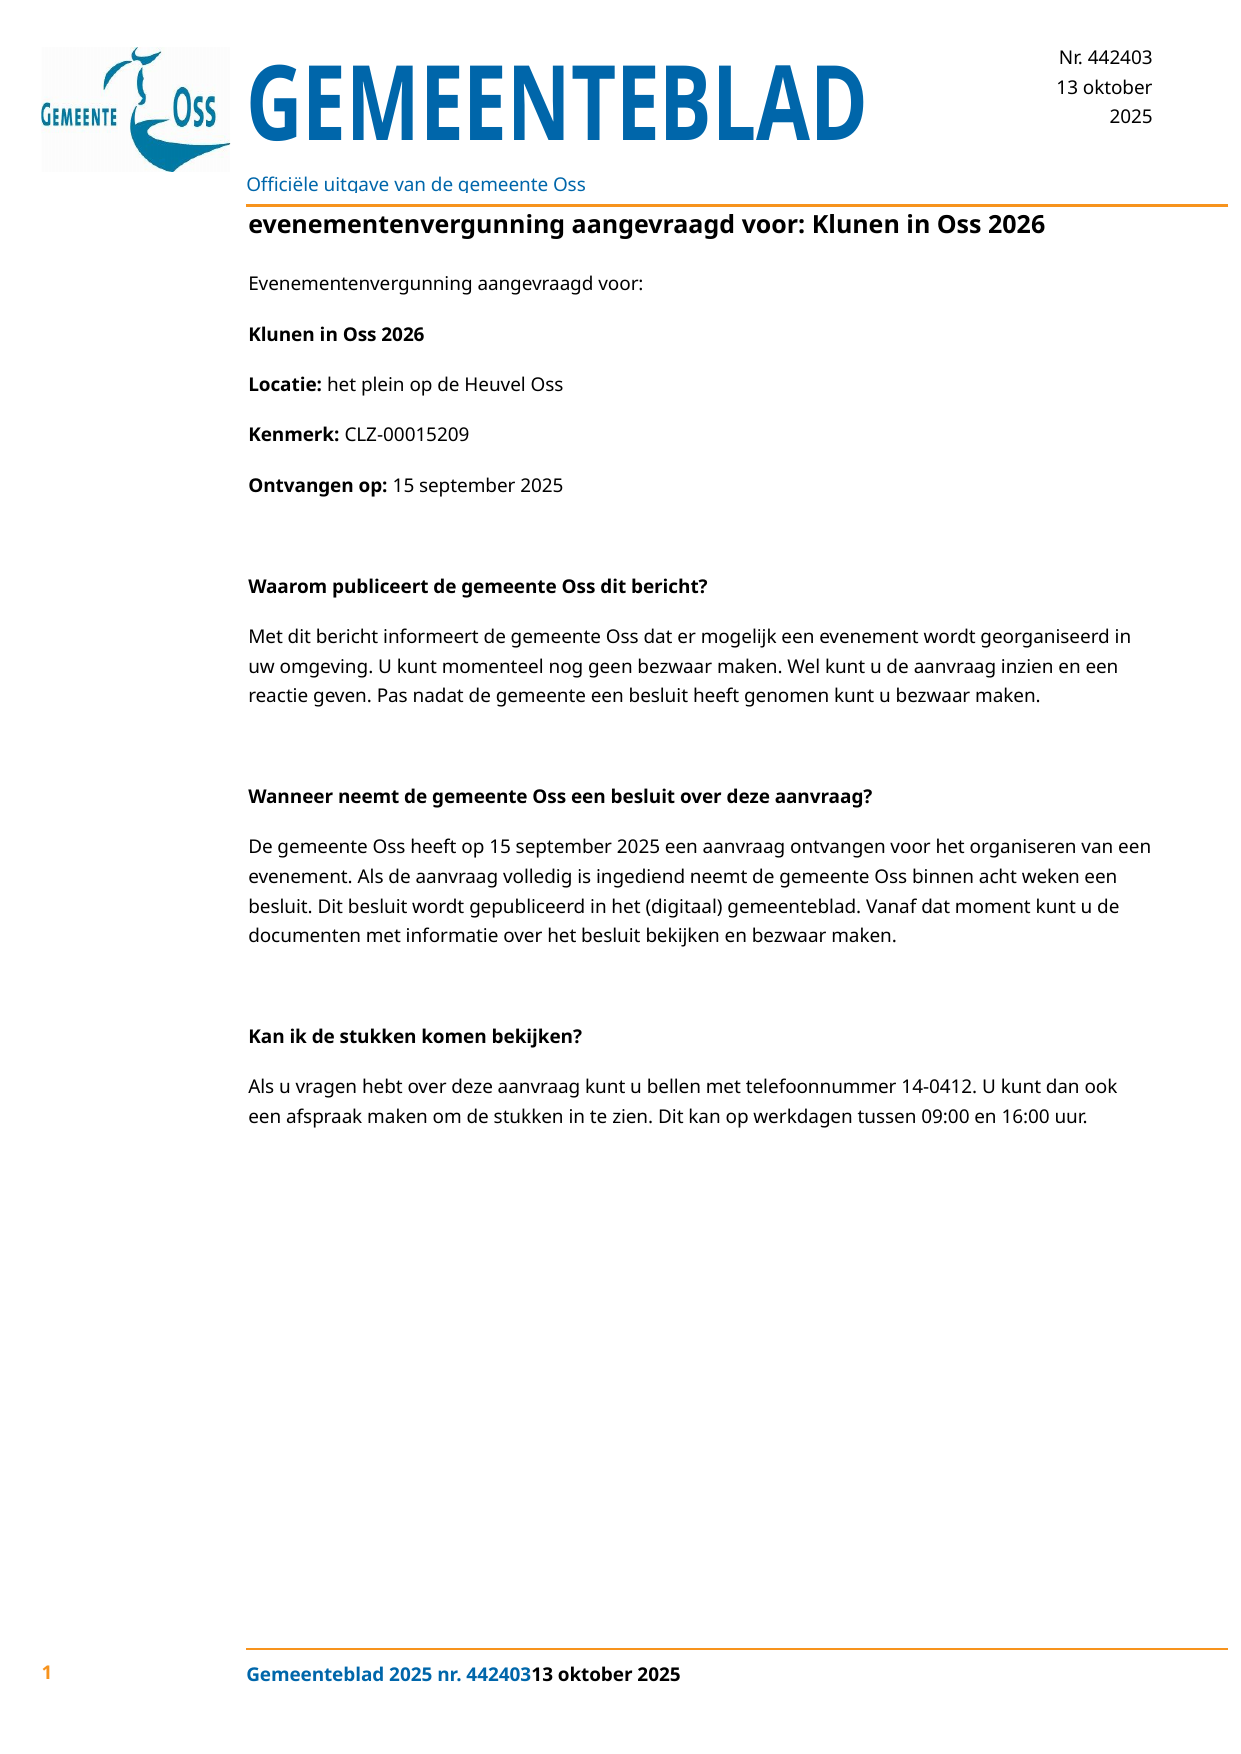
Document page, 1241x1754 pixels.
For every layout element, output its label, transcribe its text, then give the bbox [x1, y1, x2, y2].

text Klunen in Oss 2026 [248, 321, 1152, 346]
text Als u vragen hebt over deze aanvraag kunt u bellen met telefoonnummer 14-0412. U kunt dan ook een afspraak maken om de stukken in te zien. Dit kan op werkdagen tussen 09:00 en 16:00 uur. [248, 1074, 1152, 1129]
text Locatie: het plein op de Heuvel Oss [248, 371, 1152, 397]
text Kan ik de stukken komen bekijken? [248, 1023, 1152, 1049]
text Kenmerk: CLZ-00015209 [248, 422, 1152, 447]
text Met dit bericht informeert de gemeente Oss dat er mogelijk een evenement wordt georganiseerd in uw omgeving. U kunt momenteel nog geen bezwaar maken. Wel kunt u de aanvraag inzien en een reactie geven. Pas nadat de gemeente een besluit heeft genomen kunt u bezwaar maken. [248, 623, 1152, 708]
picture [41, 47, 231, 172]
text Wanneer neemt de gemeente Oss een besluit over deze aanvraag? [248, 783, 1152, 809]
text Ontvangen op: 15 september 2025 [248, 472, 1152, 498]
text De gemeente Oss heeft op 15 september 2025 een aanvraag ontvangen voor het organiseren van een evenement. Als de aanvraag volledig is ingediend neemt de gemeente Oss binnen acht weken een besluit. Dit besluit wordt gepubliceerd in het (digitaal) gemeenteblad. Vanaf dat moment kunt u de documenten met informatie over het besluit bekijken en bezwaar maken. [248, 834, 1152, 948]
text Evenementenvergunning aangevraagd voor: [248, 270, 1152, 296]
text Waarom publiceert de gemeente Oss dit bericht? [248, 573, 1152, 598]
text evenementenvergunning aangevraagd voor: Klunen in Oss 2026 [248, 207, 1152, 241]
